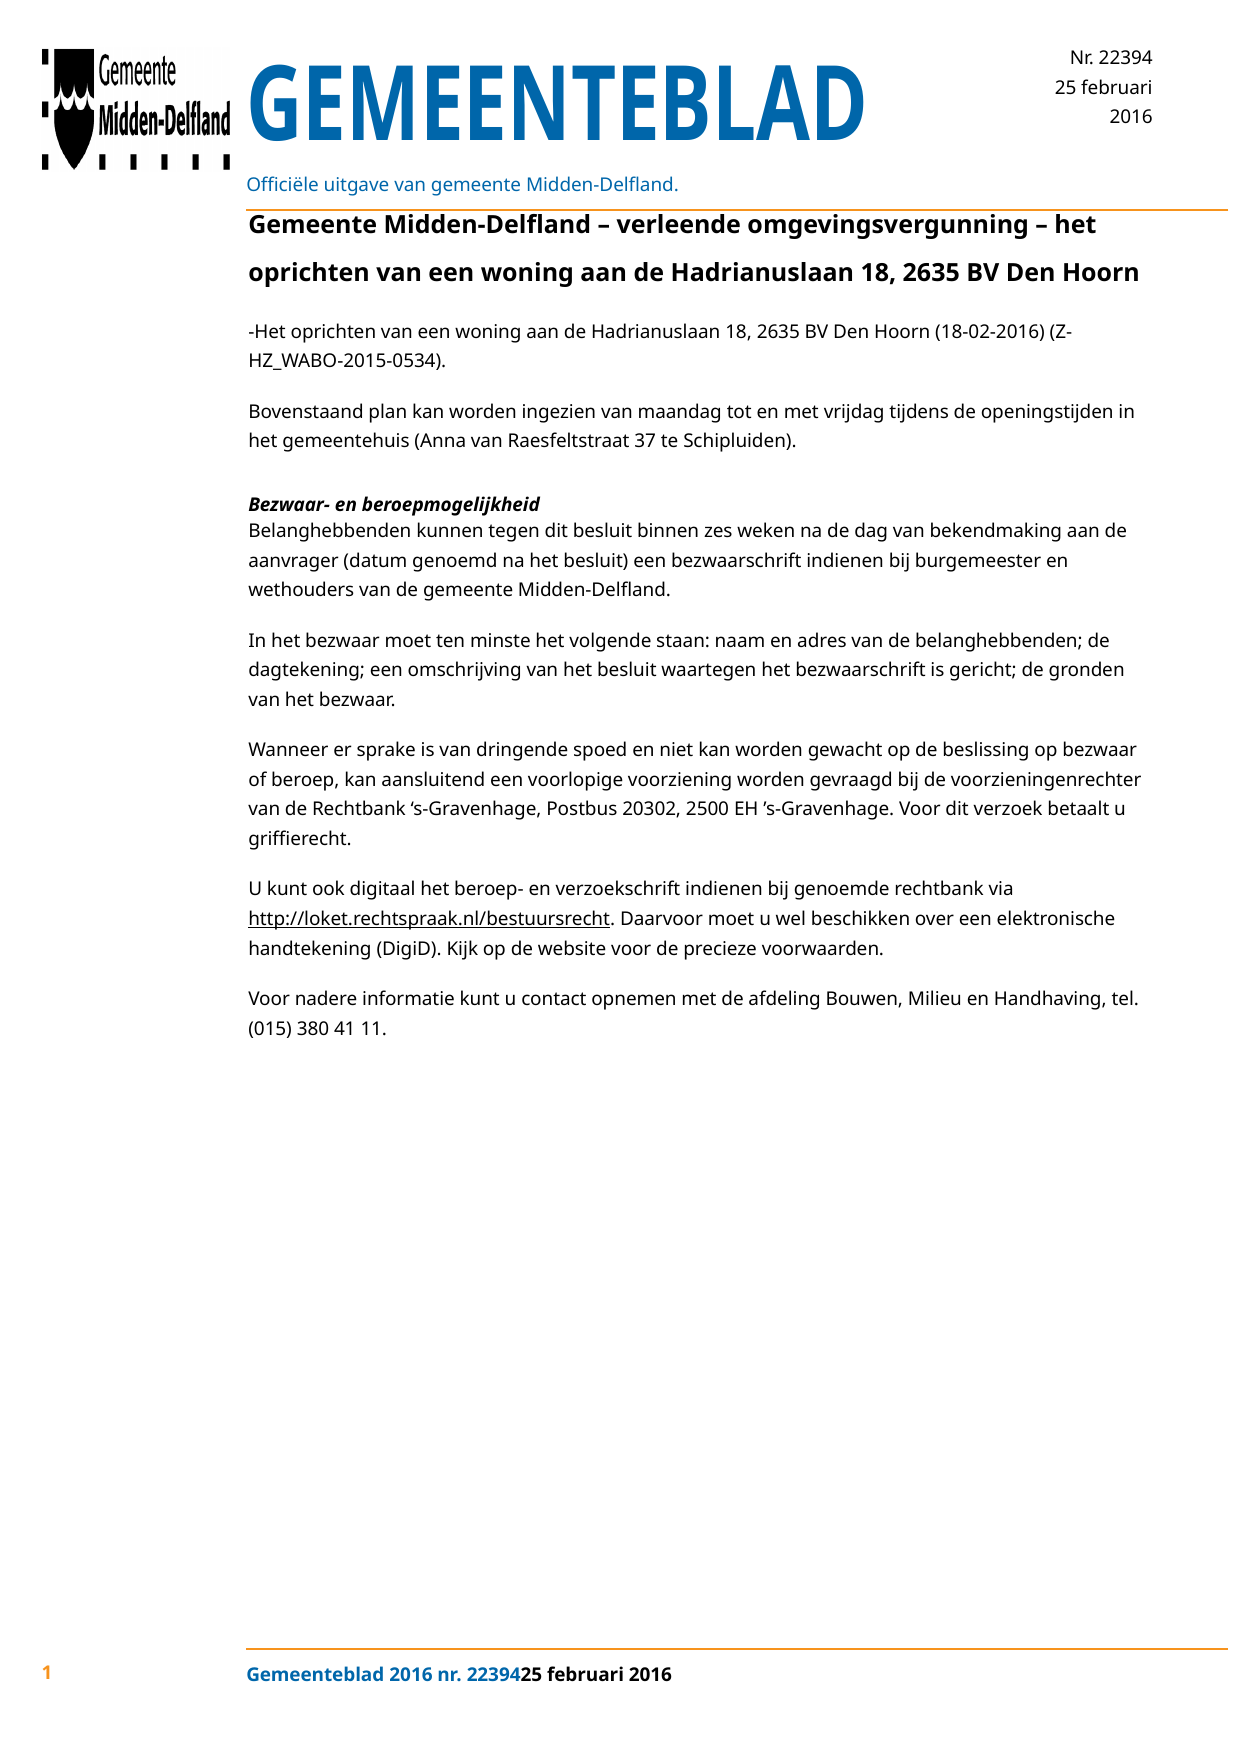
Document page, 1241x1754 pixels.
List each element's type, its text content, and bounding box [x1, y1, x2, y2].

text Gemeente Midden-Delfland – verleende omgevingsvergunning – het oprichten van een woning aan de Hadrianuslaan 18, 2635 BV Den Hoorn [248, 211, 1152, 288]
text Bovenstaand plan kan worden ingezien van maandag tot en met vrijdag tijdens de openingstijden in het gemeentehuis (Anna van Raesfeltstraat 37 te Schipluiden). [248, 398, 1152, 453]
text Belanghebbenden kunnen tegen dit besluit binnen zes weken na de dag van bekendmaking aan de aanvrager (datum genoemd na het besluit) een bezwaarschrift indienen bij burgemeester en wethouders van de gemeente Midden-Delfland. [248, 517, 1152, 602]
text Bezwaar- en beroepmogelijkheid [248, 491, 1152, 517]
text U kunt ook digitaal het beroep- en verzoekschrift indienen bij genoemde rechtbank via http://loket.rechtspraak.nl/bestuursrecht. Daarvoor moet u wel beschikken over een elektronische handtekening (DigiD). Kijk op de website voor de precieze voorwaarden. [248, 876, 1152, 960]
text Voor nadere informatie kunt u contact opnemen met de afdeling Bouwen, Milieu en Handhaving, tel. (015) 380 41 11. [248, 985, 1152, 1040]
text -Het oprichten van een woning aan de Hadrianuslaan 18, 2635 BV Den Hoorn (18-02-2016) (Z-HZ_WABO-2015-0534). [248, 318, 1152, 373]
text In het bezwaar moet ten minste het volgende staan: naam en adres van de belanghebbenden; de dagtekening; een omschrijving van het besluit waartegen het bezwaarschrift is gericht; de gronden van het bezwaar. [248, 627, 1152, 712]
text Wanneer er sprake is van dringende spoed en niet kan worden gewacht op de beslissing op bezwaar of beroep, kan aansluitend een voorlopige voorziening worden gevraagd bij de voorzieningenrechter van de Rechtbank ‘s-Gravenhage, Postbus 20302, 2500 EH ’s-Gravenhage. Voor dit verzoek betaalt u griffierecht. [248, 736, 1152, 851]
picture [41, 47, 231, 172]
